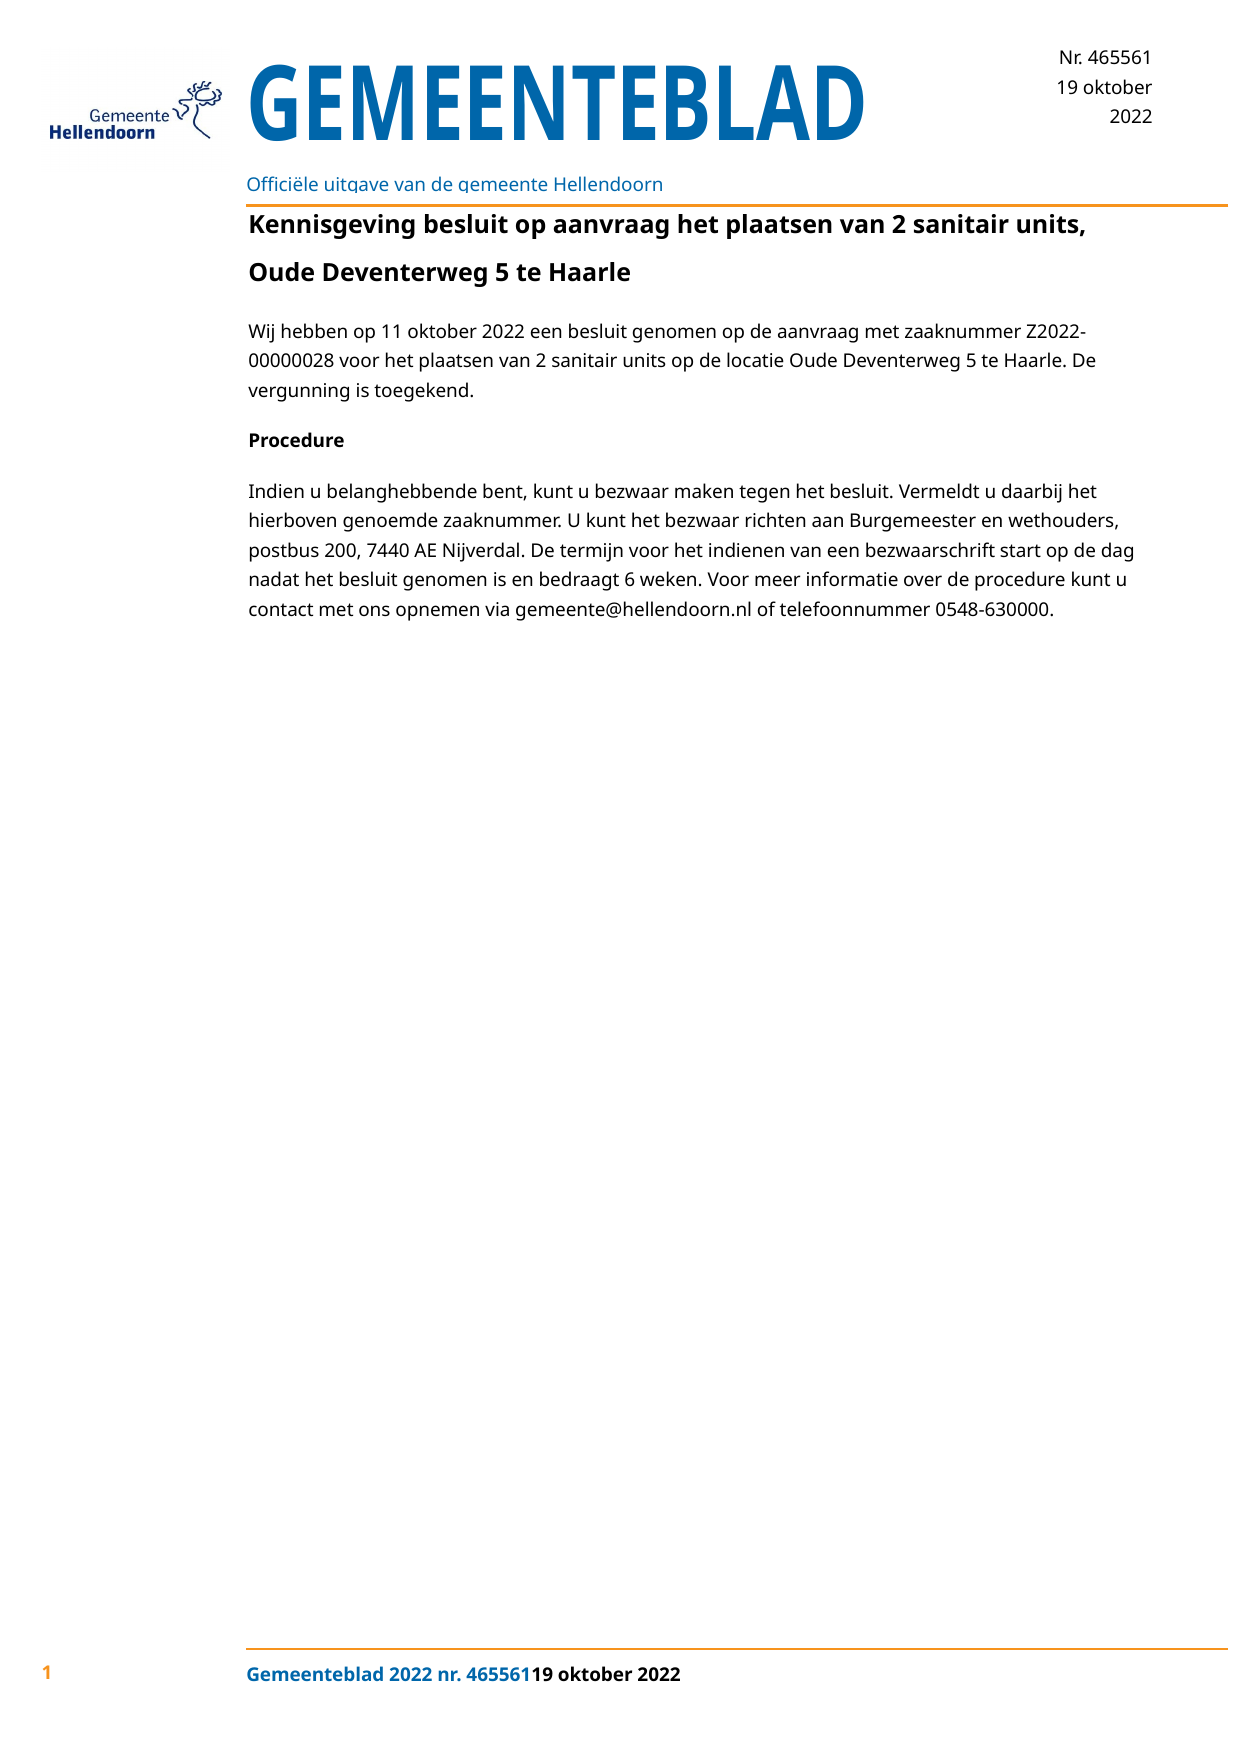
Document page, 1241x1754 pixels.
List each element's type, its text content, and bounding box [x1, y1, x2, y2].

text Procedure [248, 427, 1152, 453]
text Kennisgeving besluit op aanvraag het plaatsen van 2 sanitair units, Oude Deventerweg 5 te Haarle [248, 207, 1152, 288]
text Wij hebben op 11 oktober 2022 een besluit genomen op de aanvraag met zaaknummer Z2022-00000028 voor het plaatsen van 2 sanitair units op de locatie Oude Deventerweg 5 te Haarle. De vergunning is toegekend. [248, 318, 1152, 403]
picture [41, 47, 231, 172]
text Indien u belanghebbende bent, kunt u bezwaar maken tegen het besluit. Vermeldt u daarbij het hierboven genoemde zaaknummer. U kunt het bezwaar richten aan Burgemeester en wethouders, postbus 200, 7440 AE Nijverdal. De termijn voor het indienen van een bezwaarschrift start op de dag nadat het besluit genomen is en bedraagt 6 weken. Voor meer informatie over de procedure kunt u contact met ons opnemen via gemeente@hellendoorn.nl of telefoonnummer 0548-630000. [248, 478, 1152, 622]
